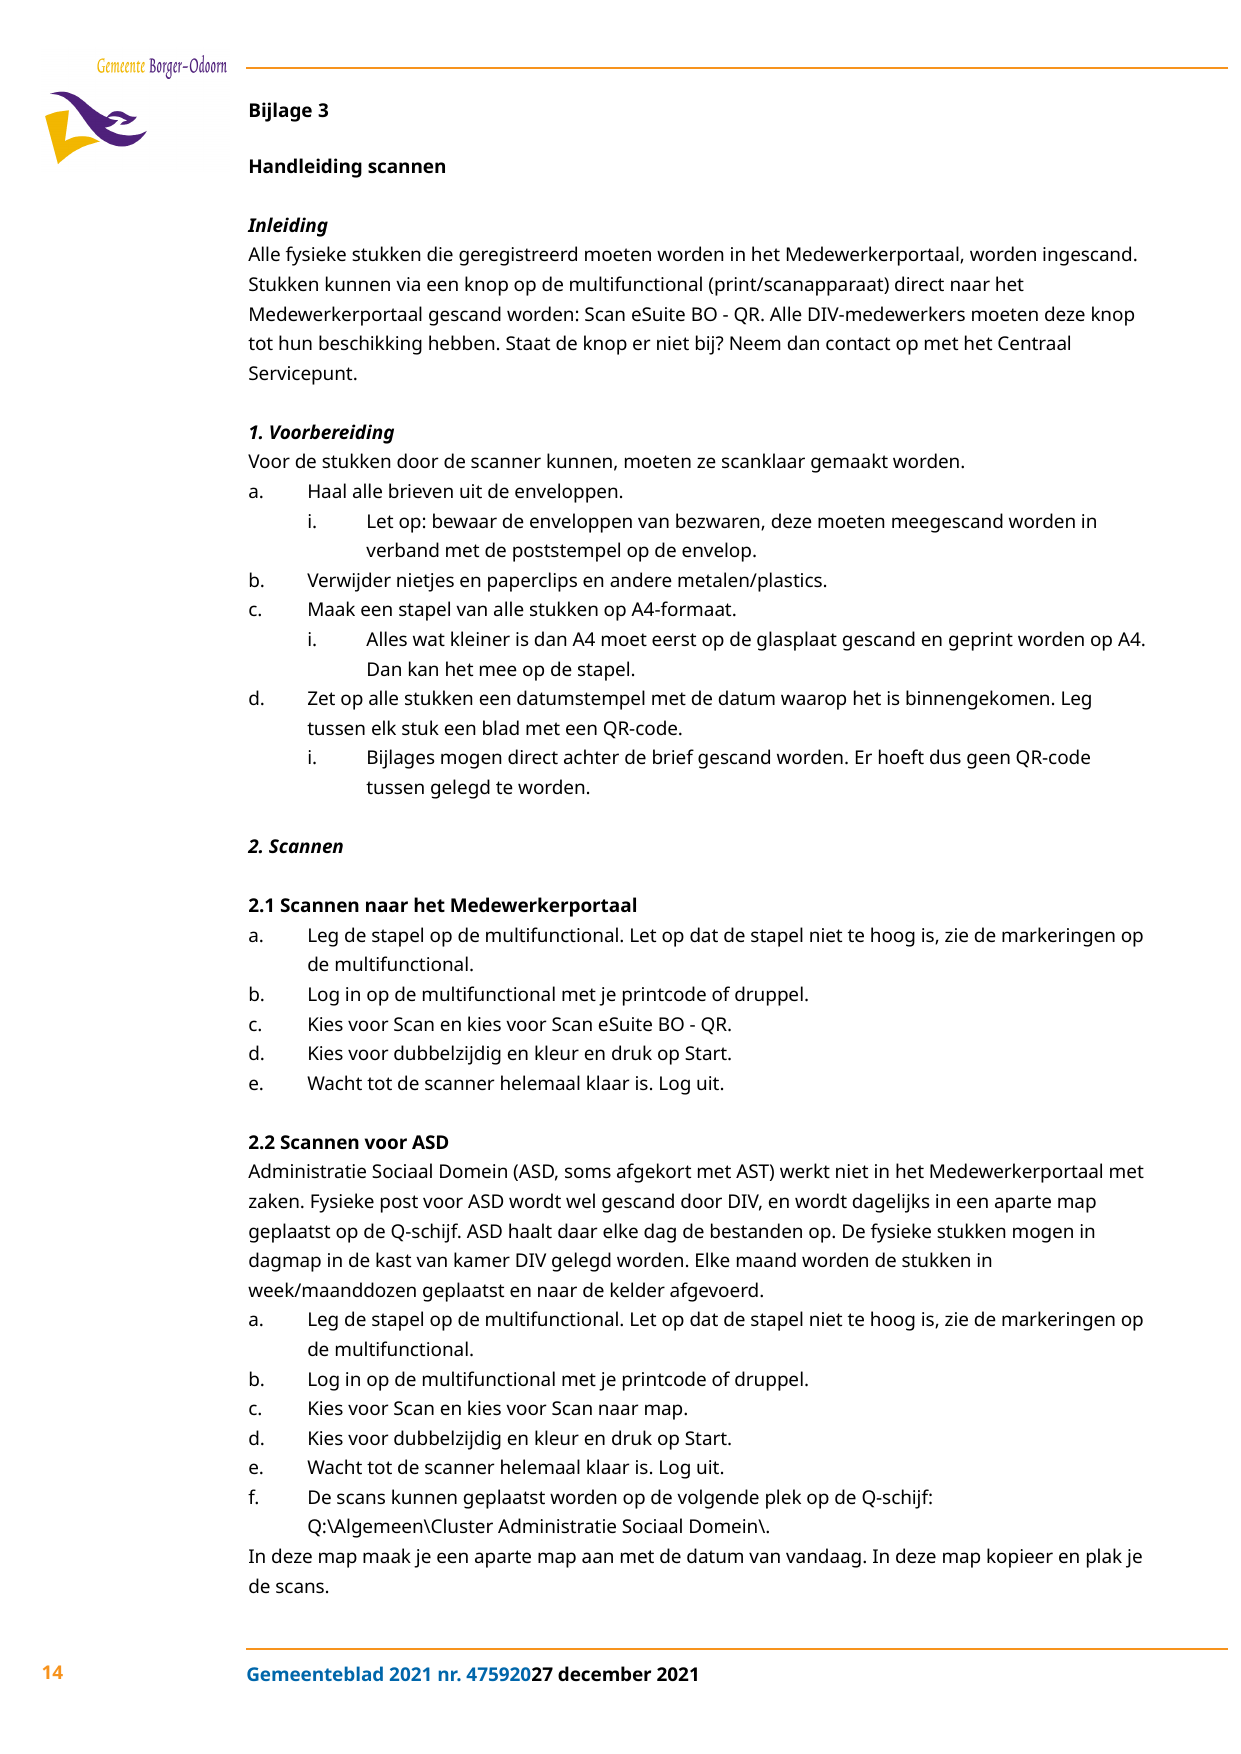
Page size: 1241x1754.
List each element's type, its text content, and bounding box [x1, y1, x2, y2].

text Voor de stukken door de scanner kunnen, moeten ze scanklaar gemaakt worden. [248, 449, 1152, 474]
text 2.2 Scannen voor ASD [248, 1129, 1152, 1155]
list Bijlages mogen direct achter de brief gescand worden. Er hoeft dus geen QR-code tussen gelegd te worden. [307, 744, 1152, 800]
list Kies voor dubbelzijdig en kleur en druk op Start. [248, 1040, 1152, 1066]
list Kies voor Scan en kies voor Scan naar map. [248, 1395, 1152, 1421]
text Inleiding [248, 212, 1152, 238]
list Wacht tot de scanner helemaal klaar is. Log uit. [248, 1070, 1152, 1096]
text In deze map maak je een aparte map aan met de datum van vandaag. In deze map kopieer en plak je de scans. [248, 1543, 1152, 1599]
picture [41, 47, 231, 172]
list Kies voor dubbelzijdig en kleur en druk op Start. [248, 1425, 1152, 1451]
list Alles wat kleiner is dan A4 moet eerst op de glasplaat gescand en geprint worden op A4. Dan kan het mee op de stapel. [307, 626, 1152, 682]
text 1. Voorbereiding [248, 419, 1152, 445]
list Kies voor Scan en kies voor Scan eSuite BO - QR. [248, 1011, 1152, 1037]
list Leg de stapel op de multifunctional. Let op dat de stapel niet te hoog is, zie de markeringen op de multifunctional. [248, 1307, 1152, 1362]
text 2. Scannen [248, 833, 1152, 859]
text 2.1 Scannen naar het Medewerkerportaal [248, 892, 1152, 918]
list Q:\Algemeen\Cluster Administratie Sociaal Domein\. [248, 1514, 1152, 1539]
list Log in op de multifunctional met je printcode of druppel. [248, 1366, 1152, 1392]
list Log in op de multifunctional met je printcode of druppel. [248, 981, 1152, 1007]
text Handleiding scannen [248, 153, 1152, 179]
text Bijlage 3 [248, 95, 1152, 123]
text Administratie Sociaal Domein (ASD, soms afgekort met AST) werkt niet in het Medewerkerportaal met zaken. Fysieke post voor ASD wordt wel gescand door DIV, en wordt dagelijks in een aparte map geplaatst op de Q-schijf. ASD haalt daar elke dag de bestanden op. De fysieke stukken mogen in dagmap in de kast van kamer DIV gelegd worden. Elke maand worden de stukken in week/maanddozen geplaatst en naar de kelder afgevoerd. [248, 1159, 1152, 1303]
list Wacht tot de scanner helemaal klaar is. Log uit. [248, 1454, 1152, 1480]
list Haal alle brieven uit de enveloppen. [248, 478, 1152, 504]
list Verwijder nietjes en paperclips en andere metalen/plastics. [248, 567, 1152, 593]
list Leg de stapel op de multifunctional. Let op dat de stapel niet te hoog is, zie de markeringen op de multifunctional. [248, 922, 1152, 977]
list Let op: bewaar de enveloppen van bezwaren, deze moeten meegescand worden in verband met de poststempel op de envelop. [307, 508, 1152, 563]
list De scans kunnen geplaatst worden op de volgende plek op de Q-schijf: [248, 1484, 1152, 1510]
text Alle fysieke stukken die geregistreerd moeten worden in het Medewerkerportaal, worden ingescand. Stukken kunnen via een knop op de multifunctional (print/scanapparaat) direct naar het Medewerkerportaal gescand worden: Scan eSuite BO - QR. Alle DIV-medewerkers moeten deze knop tot hun beschikking hebben. Staat de knop er niet bij? Neem dan contact op met het Centraal Servicepunt. [248, 242, 1152, 386]
list Maak een stapel van alle stukken op A4-formaat. [248, 597, 1152, 622]
list Zet op alle stukken een datumstempel met de datum waarop het is binnengekomen. Leg tussen elk stuk een blad met een QR-code. [248, 685, 1152, 741]
